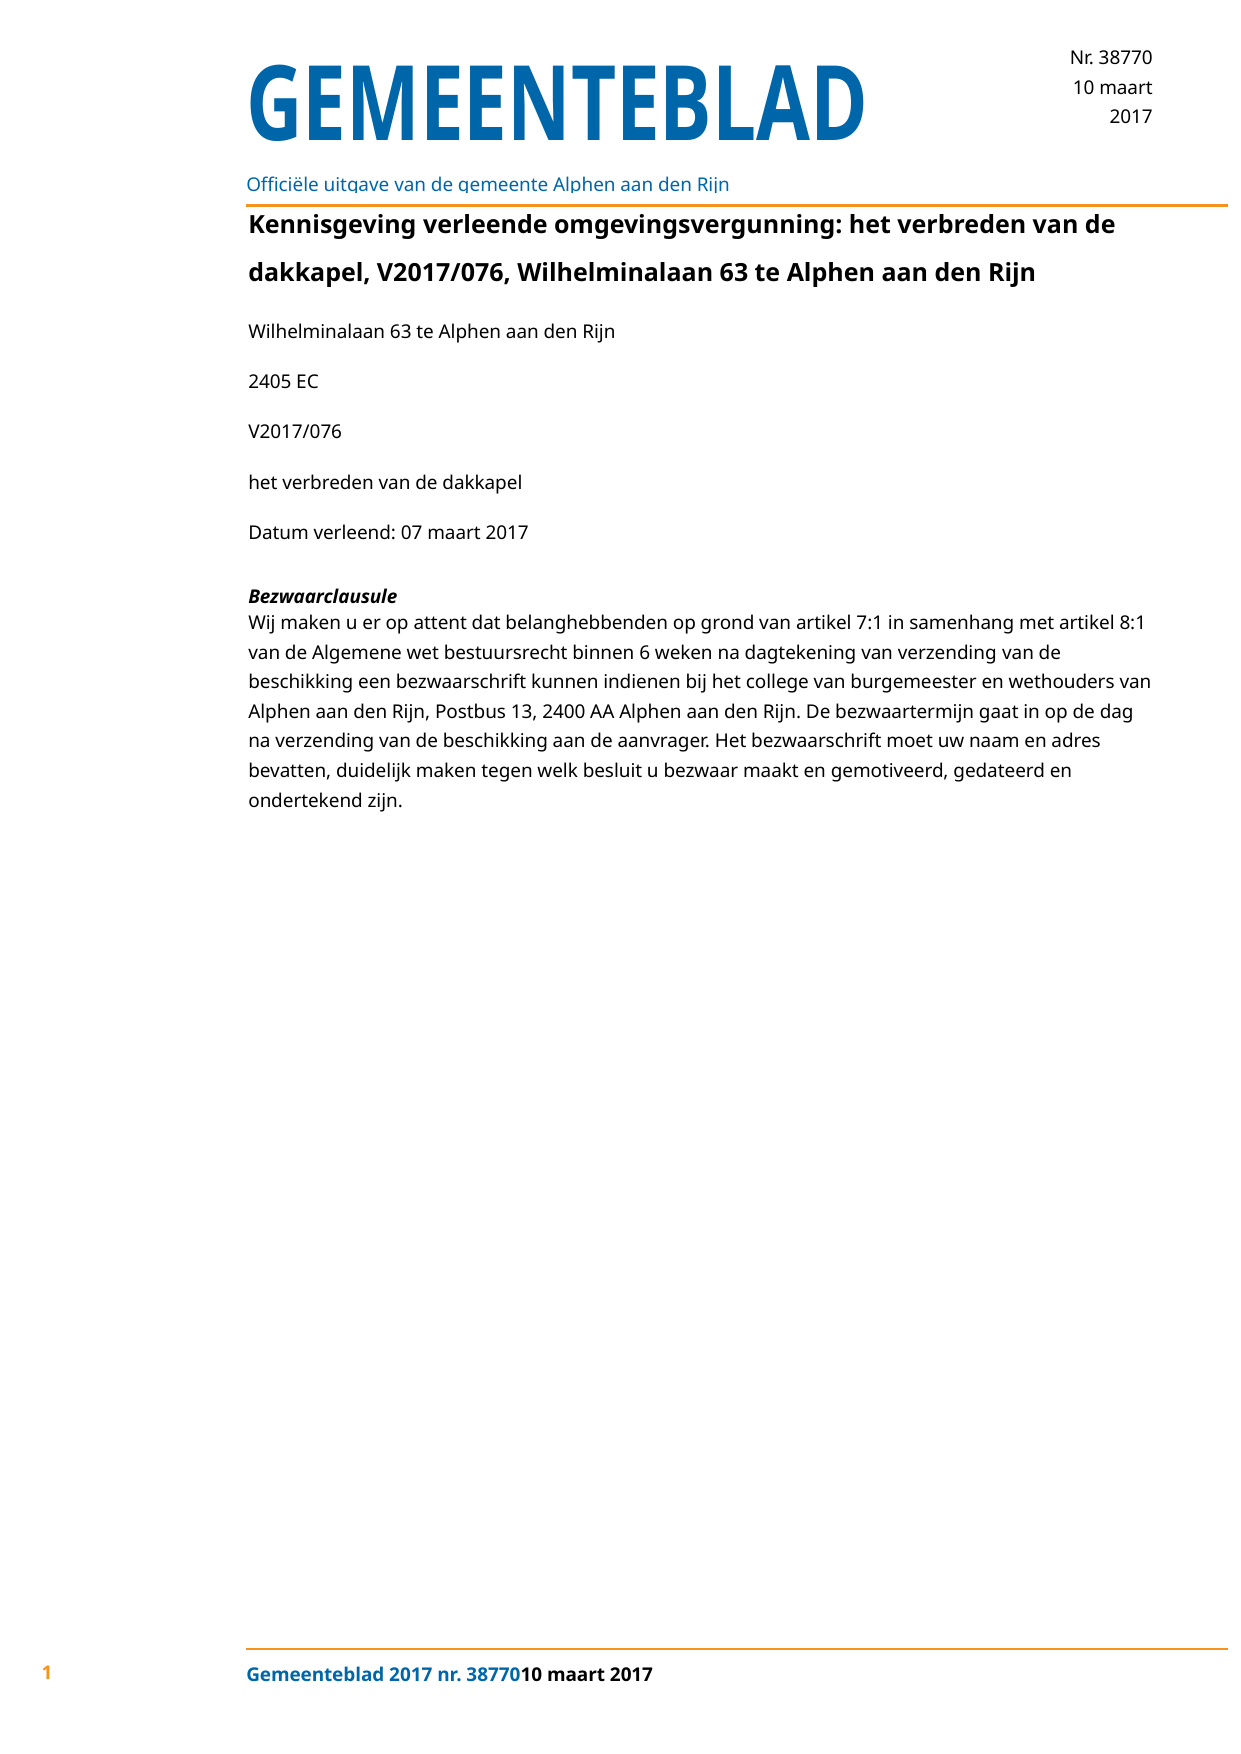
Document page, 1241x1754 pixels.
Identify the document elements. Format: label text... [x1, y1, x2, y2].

text Wij maken u er op attent dat belanghebbenden op grond van artikel 7:1 in samenhang met artikel 8:1 van de Algemene wet bestuursrecht binnen 6 weken na dagtekening van verzending van de beschikking een bezwaarschrift kunnen indienen bij het college van burgemeester en wethouders van Alphen aan den Rijn, Postbus 13, 2400 AA Alphen aan den Rijn. De bezwaartermijn gaat in op de dag na verzending van de beschikking aan de aanvrager. Het bezwaarschrift moet uw naam en adres bevatten, duidelijk maken tegen welk besluit u bezwaar maakt en gemotiveerd, gedateerd en ondertekend zijn. [248, 609, 1152, 812]
text Kennisgeving verleende omgevingsvergunning: het verbreden van de dakkapel, V2017/076, Wilhelminalaan 63 te Alphen aan den Rijn [248, 207, 1152, 288]
text het verbreden van de dakkapel [248, 469, 1152, 495]
text Bezwaarclausule [248, 583, 1152, 609]
picture [41, 47, 231, 172]
text Wilhelminalaan 63 te Alphen aan den Rijn [248, 318, 1152, 344]
text Datum verleend: 07 maart 2017 [248, 519, 1152, 545]
text V2017/076 [248, 419, 1152, 444]
text 2405 EC [248, 368, 1152, 394]
